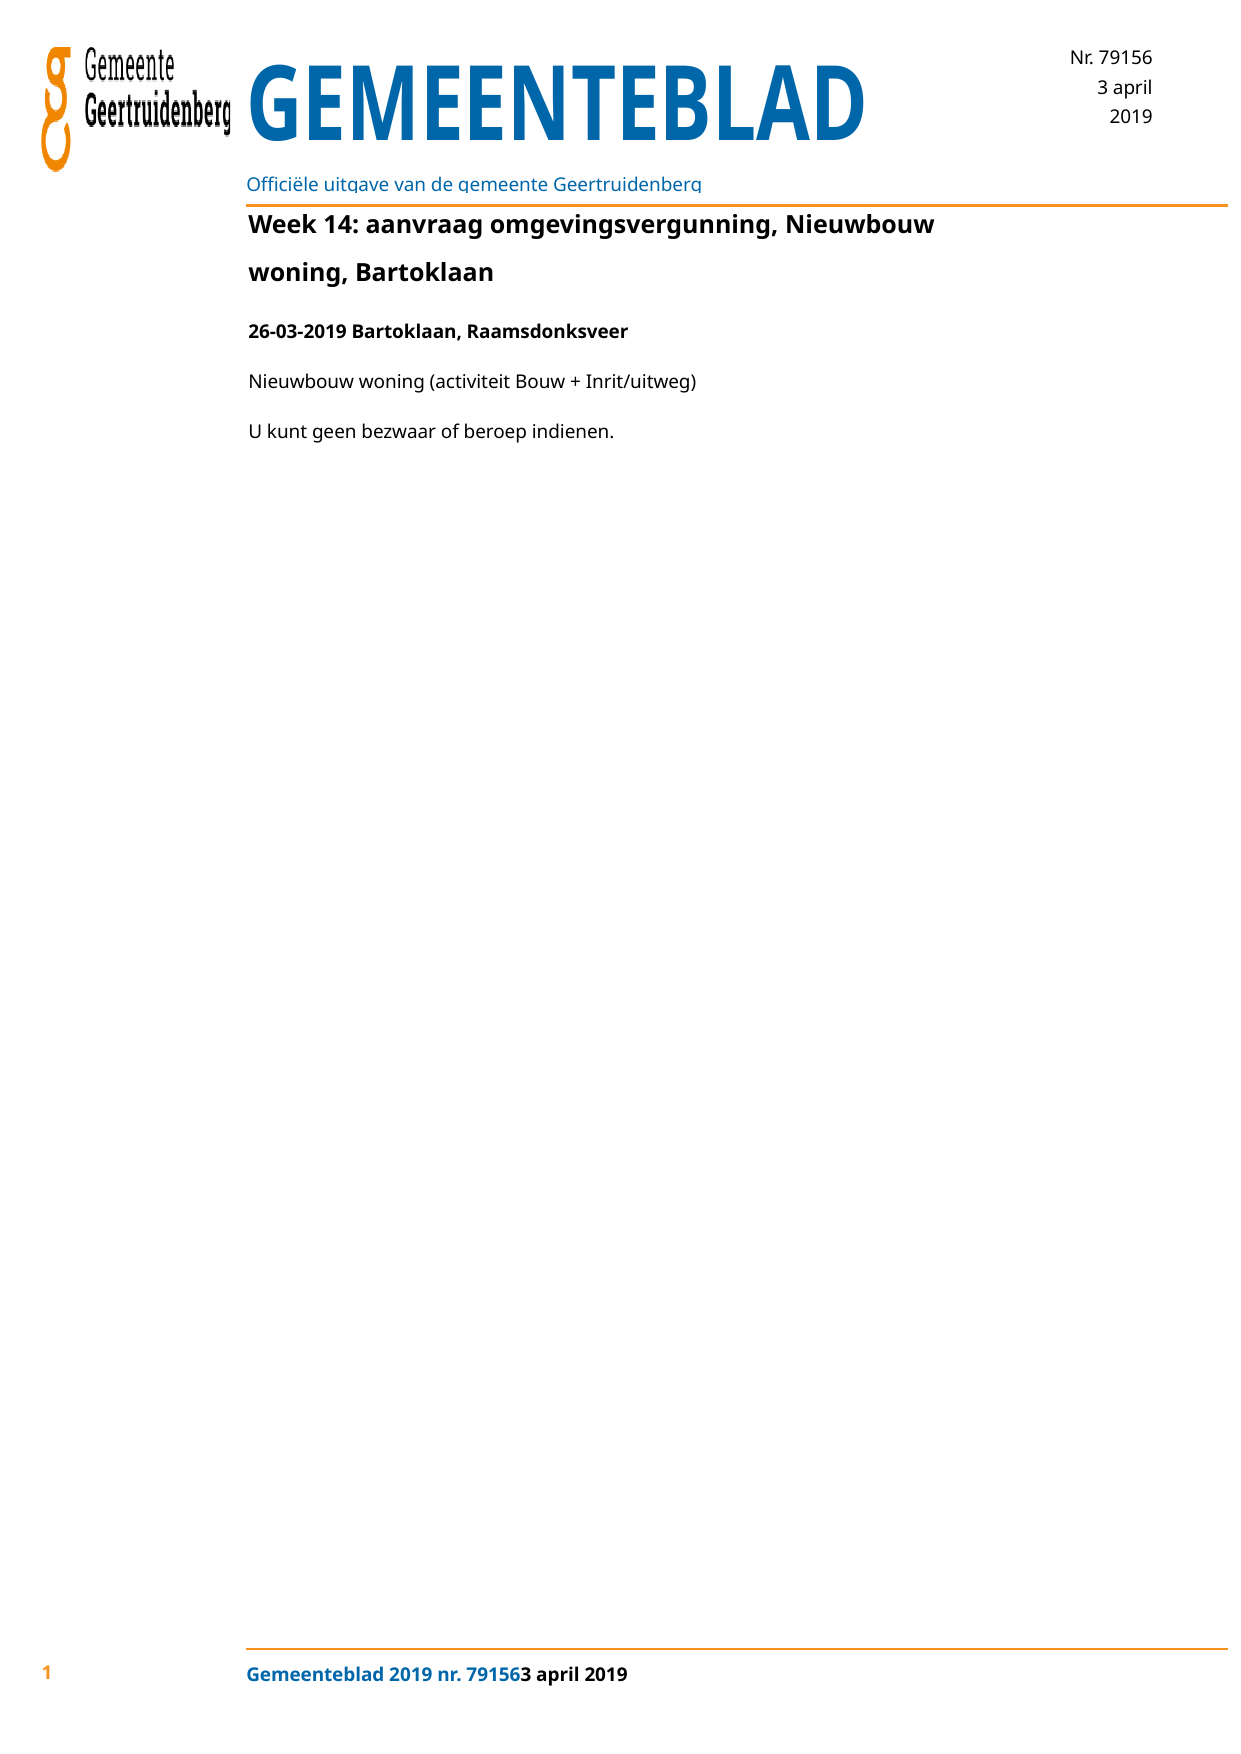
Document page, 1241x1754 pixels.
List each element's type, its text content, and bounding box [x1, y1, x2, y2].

text Nieuwbouw woning (activiteit Bouw + Inrit/uitweg) [248, 368, 1152, 394]
picture [41, 47, 231, 172]
text 26-03-2019 Bartoklaan, Raamsdonksveer [248, 318, 1152, 344]
text Week 14: aanvraag omgevingsvergunning, Nieuwbouw woning, Bartoklaan [248, 207, 1152, 288]
text U kunt geen bezwaar of beroep indienen. [248, 419, 1152, 444]
